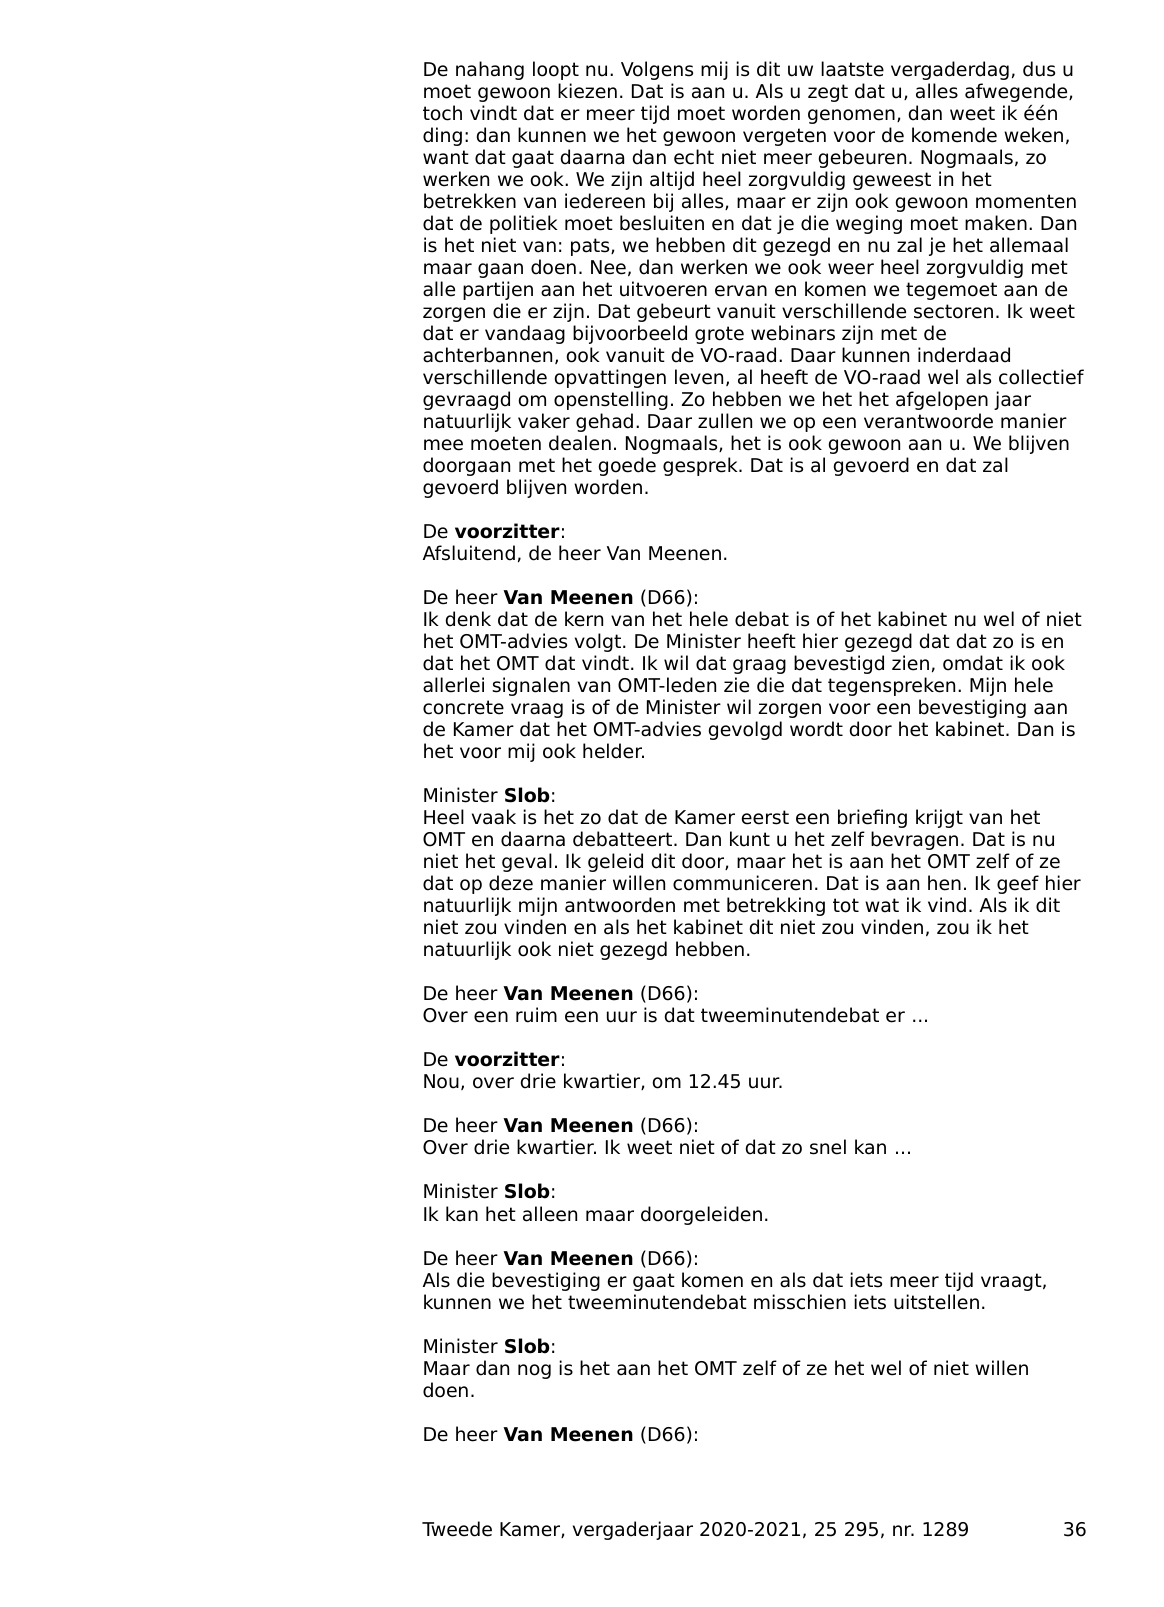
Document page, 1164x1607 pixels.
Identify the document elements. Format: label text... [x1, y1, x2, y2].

text Minister Slob: [422, 785, 1087, 807]
text De voorzitter: [422, 1049, 1087, 1071]
text Heel vaak is het zo dat de Kamer eerst een briefing krijgt van het OMT en daarna debatteert. Dan kunt u het zelf bevragen. Dat is nu niet het geval. Ik geleid dit door, maar het is aan het OMT zelf of ze dat op deze manier willen communiceren. Dat is aan hen. Ik geef hier natuurlijk mijn antwoorden met betrekking tot wat ik vind. Als ik dit niet zou vinden en als het kabinet dit niet zou vinden, zou ik het natuurlijk ook niet gezegd hebben. [422, 807, 1087, 961]
text Minister Slob: [422, 1181, 1087, 1203]
text De heer Van Meenen (D66): [422, 587, 1087, 609]
text Over een ruim een uur is dat tweeminutendebat er ... [422, 1005, 1087, 1027]
text De heer Van Meenen (D66): [422, 1115, 1087, 1137]
text Afsluitend, de heer Van Meenen. [422, 543, 1087, 565]
text De heer Van Meenen (D66): [422, 1248, 1087, 1269]
text Ik kan het alleen maar doorgeleiden. [422, 1203, 1087, 1225]
text Als die bevestiging er gaat komen en als dat iets meer tijd vraagt, kunnen we het tweeminutendebat misschien iets uitstellen. [422, 1269, 1087, 1313]
text De heer Van Meenen (D66): [422, 1424, 1087, 1446]
text Nou, over drie kwartier, om 12.45 uur. [422, 1071, 1087, 1093]
text Ik denk dat de kern van het hele debat is of het kabinet nu wel of niet het OMT-advies volgt. De Minister heeft hier gezegd dat dat zo is en dat het OMT dat vindt. Ik wil dat graag bevestigd zien, omdat ik ook allerlei signalen van OMT-leden zie die dat tegenspreken. Mijn hele concrete vraag is of de Minister wil zorgen voor een bevestiging aan de Kamer dat het OMT-advies gevolgd wordt door het kabinet. Dan is het voor mij ook helder. [422, 609, 1087, 763]
text Maar dan nog is het aan het OMT zelf of ze het wel of niet willen doen. [422, 1358, 1087, 1402]
text De heer Van Meenen (D66): [422, 983, 1087, 1005]
text De nahang loopt nu. Volgens mij is dit uw laatste vergaderdag, dus u moet gewoon kiezen. Dat is aan u. Als u zegt dat u, alles afwegende, toch vindt dat er meer tijd moet worden genomen, dan weet ik één ding: dan kunnen we het gewoon vergeten voor de komende weken, want dat gaat daarna dan echt niet meer gebeuren. Nogmaals, zo werken we ook. We zijn altijd heel zorgvuldig geweest in het betrekken van iedereen bij alles, maar er zijn ook gewoon momenten dat de politiek moet besluiten en dat je die weging moet maken. Dan is het niet van: pats, we hebben dit gezegd en nu zal je het allemaal maar gaan doen. Nee, dan werken we ook weer heel zorgvuldig met alle partijen aan het uitvoeren ervan en komen we tegemoet aan de zorgen die er zijn. Dat gebeurt vanuit verschillende sectoren. Ik weet dat er vandaag bijvoorbeeld grote webinars zijn met de achterbannen, ook vanuit de VO-raad. Daar kunnen inderdaad verschillende opvattingen leven, al heeft de VO-raad wel als collectief gevraagd om openstelling. Zo hebben we het het afgelopen jaar natuurlijk vaker gehad. Daar zullen we op een verantwoorde manier mee moeten dealen. Nogmaals, het is ook gewoon aan u. We blijven doorgaan met het goede gesprek. Dat is al gevoerd en dat zal gevoerd blijven worden. [422, 59, 1087, 499]
text De voorzitter: [422, 521, 1087, 543]
text Over drie kwartier. Ik weet niet of dat zo snel kan ... [422, 1137, 1087, 1159]
text Minister Slob: [422, 1336, 1087, 1358]
